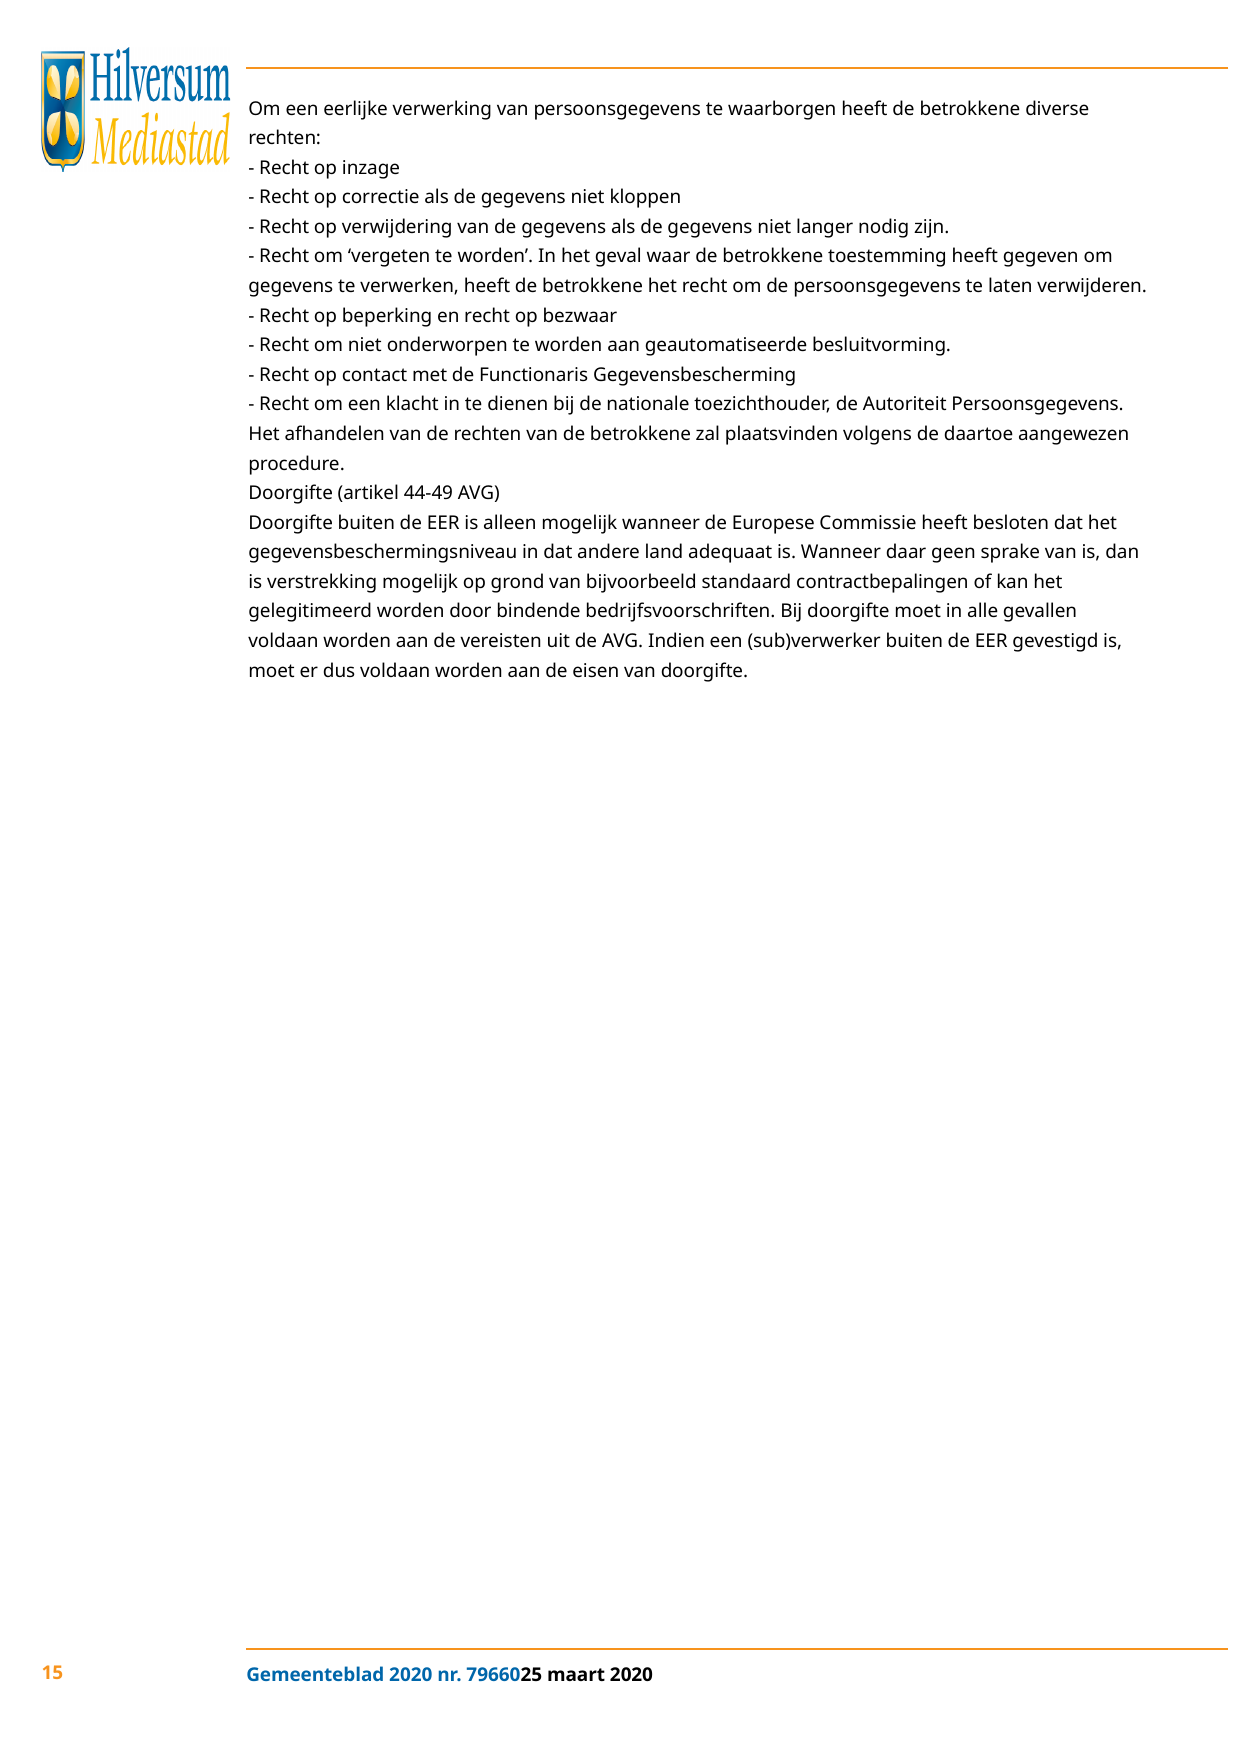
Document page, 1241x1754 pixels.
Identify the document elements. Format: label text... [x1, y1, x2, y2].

text - Recht op verwijdering van de gegevens als de gegevens niet langer nodig zijn. [248, 213, 1152, 239]
text Doorgifte (artikel 44-49 AVG) [248, 479, 1152, 505]
picture [41, 47, 231, 172]
text - Recht op contact met de Functionaris Gegevensbescherming [248, 361, 1152, 387]
text - Recht op beperking en recht op bezwaar [248, 302, 1152, 328]
text Het afhandelen van de rechten van de betrokkene zal plaatsvinden volgens de daartoe aangewezen procedure. [248, 420, 1152, 476]
text - Recht op inzage [248, 154, 1152, 180]
text - Recht om niet onderworpen te worden aan geautomatiseerde besluitvorming. [248, 331, 1152, 357]
text - Recht op correctie als de gegevens niet kloppen [248, 183, 1152, 209]
text Doorgifte buiten de EER is alleen mogelijk wanneer de Europese Commissie heeft besloten dat het gegevensbeschermingsniveau in dat andere land adequaat is. Wanneer daar geen sprake van is, dan is verstrekking mogelijk op grond van bijvoorbeeld standaard contractbepalingen of kan het gelegitimeerd worden door bindende bedrijfsvoorschriften. Bij doorgifte moet in alle gevallen voldaan worden aan de vereisten uit de AVG. Indien een (sub)verwerker buiten de EER gevestigd is, moet er dus voldaan worden aan de eisen van doorgifte. [248, 509, 1152, 683]
text - Recht om een klacht in te dienen bij de nationale toezichthouder, de Autoriteit Persoonsgegevens. [248, 391, 1152, 416]
text Om een eerlijke verwerking van persoonsgegevens te waarborgen heeft de betrokkene diverse rechten: [248, 95, 1152, 150]
text - Recht om ‘vergeten te worden’. In het geval waar de betrokkene toestemming heeft gegeven om gegevens te verwerken, heeft de betrokkene het recht om de persoonsgegevens te laten verwijderen. [248, 243, 1152, 298]
